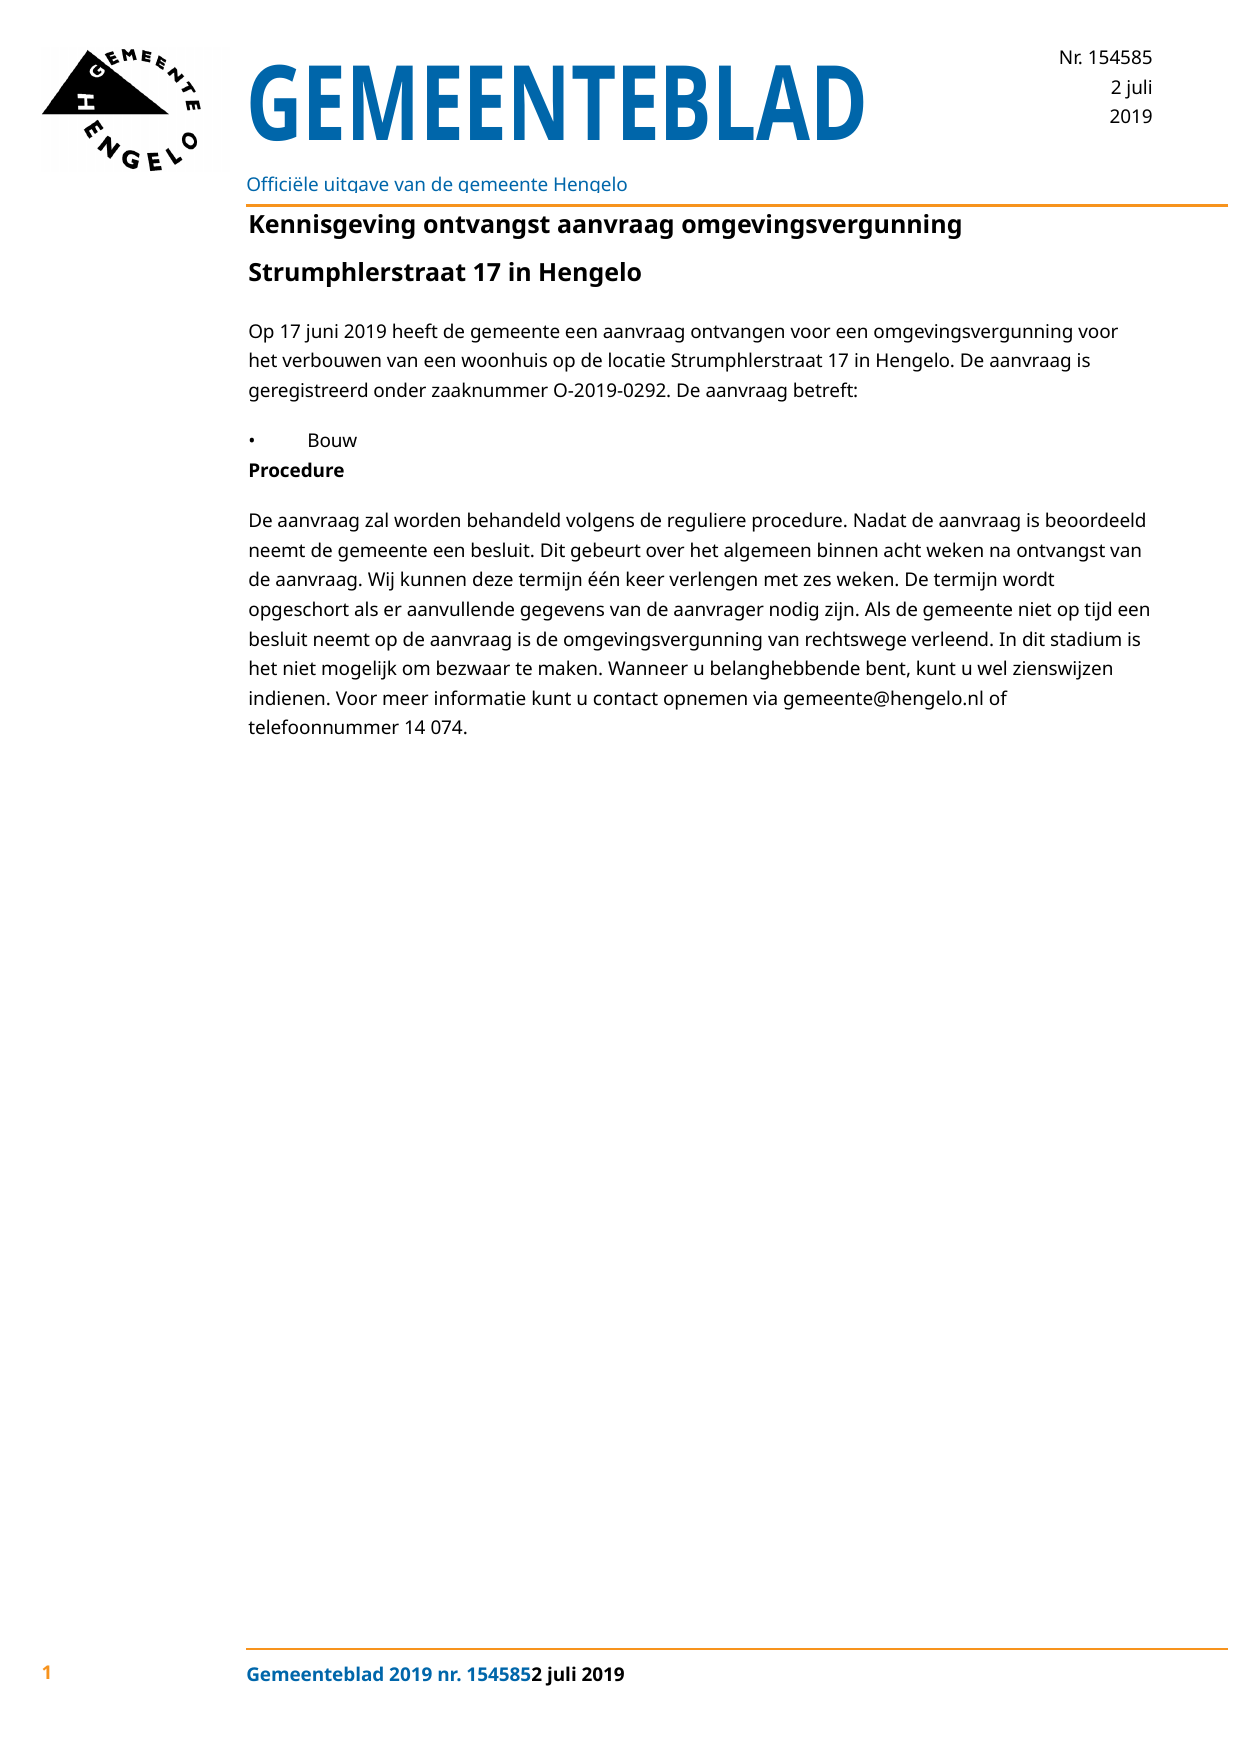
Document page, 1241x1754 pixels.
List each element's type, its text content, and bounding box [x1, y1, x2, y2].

text Kennisgeving ontvangst aanvraag omgevingsvergunning Strumphlerstraat 17 in Hengelo [248, 207, 1152, 288]
text De aanvraag zal worden behandeld volgens de reguliere procedure. Nadat de aanvraag is beoordeeld neemt de gemeente een besluit. Dit gebeurt over het algemeen binnen acht weken na ontvangst van de aanvraag. Wij kunnen deze termijn één keer verlengen met zes weken. De termijn wordt opgeschort als er aanvullende gegevens van de aanvrager nodig zijn. Als de gemeente niet op tijd een besluit neemt op de aanvraag is de omgevingsvergunning van rechtswege verleend. In dit stadium is het niet mogelijk om bezwaar te maken. Wanneer u belanghebbende bent, kunt u wel zienswijzen indienen. Voor meer informatie kunt u contact opnemen via gemeente@hengelo.nl of telefoonnummer 14 074. [248, 507, 1152, 740]
text Op 17 juni 2019 heeft de gemeente een aanvraag ontvangen voor een omgevingsvergunning voor het verbouwen van een woonhuis op de locatie Strumphlerstraat 17 in Hengelo. De aanvraag is geregistreerd onder zaaknummer O-2019-0292. De aanvraag betreft: [248, 318, 1152, 403]
list Bouw [248, 427, 1152, 453]
picture [41, 47, 231, 172]
text Procedure [248, 457, 1152, 483]
